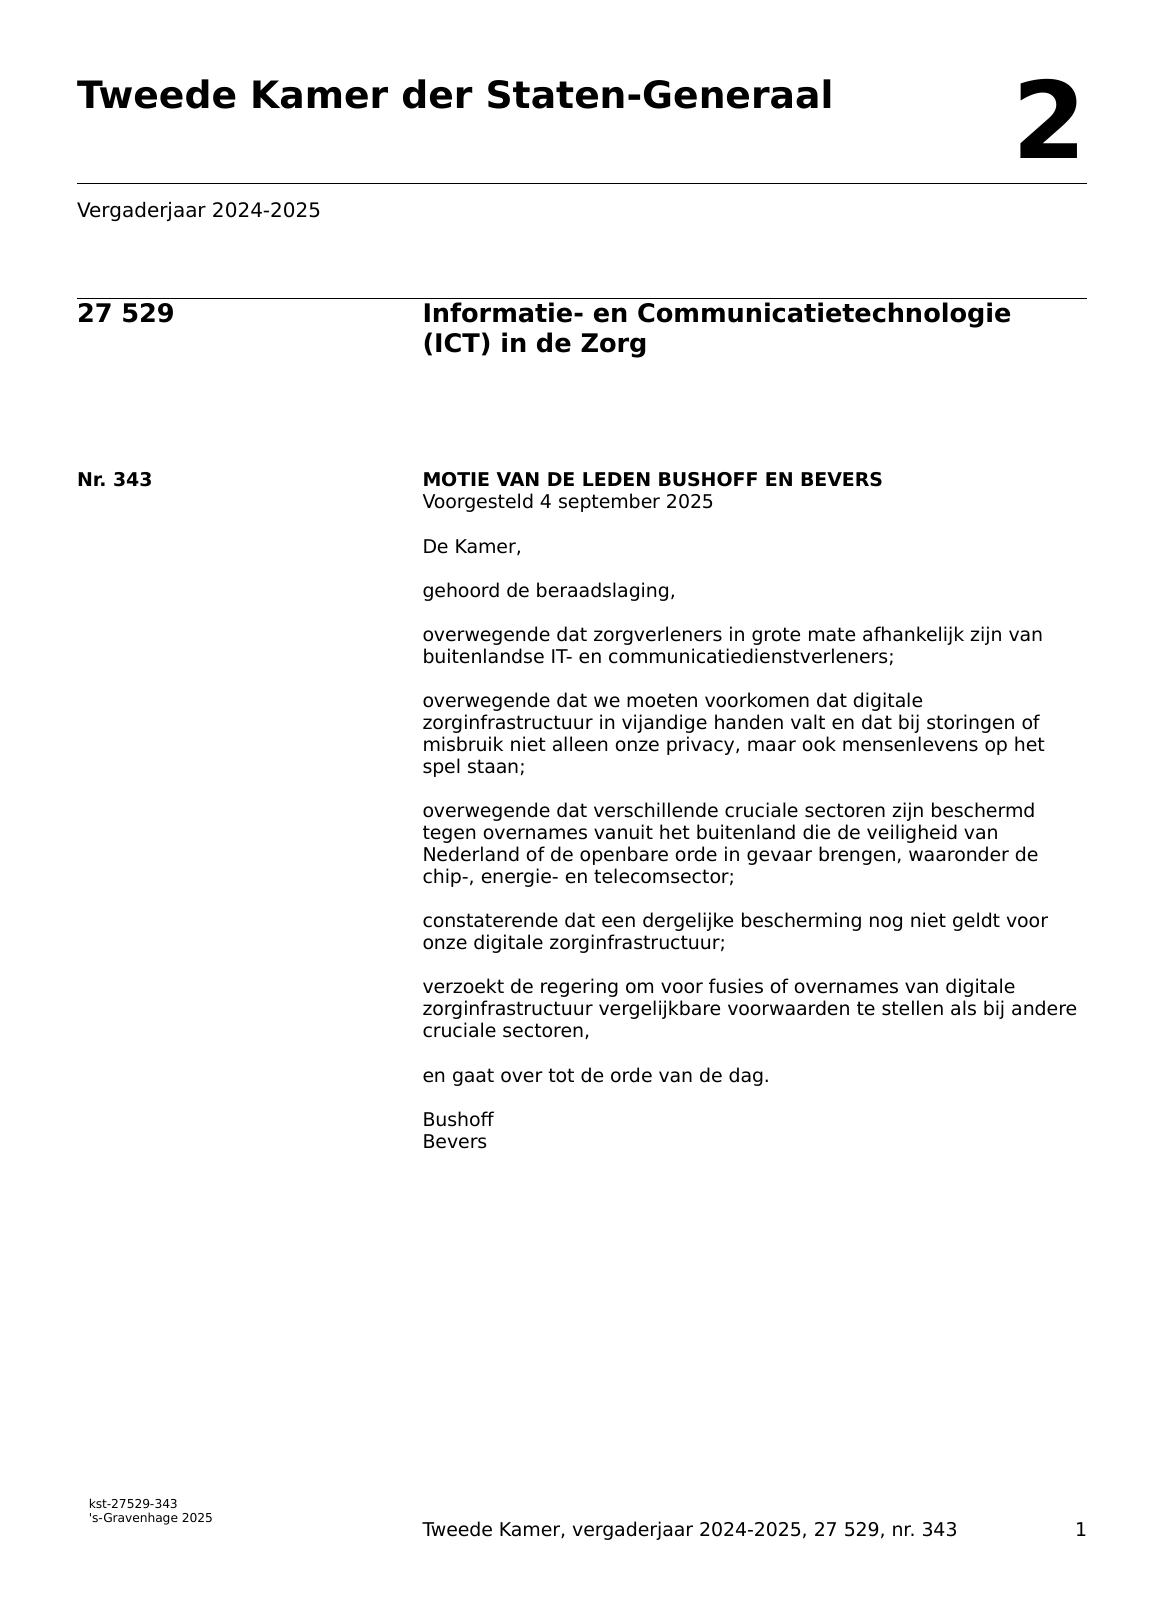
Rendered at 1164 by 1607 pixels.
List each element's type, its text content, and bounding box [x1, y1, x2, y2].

text overwegende dat we moeten voorkomen dat digitale zorginfrastructuur in vijandige handen valt en dat bij storingen of misbruik niet alleen onze privacy, maar ook mensenlevens op het spel staan; [422, 690, 1087, 778]
text Bevers [422, 1131, 1087, 1153]
subtitle Nr. 343 MOTIE VAN DE LEDEN BUSHOFF EN BEVERS [77, 469, 1087, 491]
text Bushoff [422, 1109, 1087, 1131]
text kst-27529-343 [88, 1497, 323, 1511]
text 's-Gravenhage 2025 [88, 1511, 323, 1525]
text Voorgesteld 4 september 2025 [422, 491, 1087, 513]
text De Kamer, [422, 536, 1087, 557]
table_cell Vergaderjaar 2024-2025 [77, 184, 1087, 298]
text gehoord de beraadslaging, [422, 580, 1087, 602]
table_header 2 [886, 59, 1087, 183]
text overwegende dat verschillende cruciale sectoren zijn beschermd tegen overnames vanuit het buitenland die de veiligheid van Nederland of de openbare orde in gevaar brengen, waaronder de chip-, energie- en telecomsector; [422, 800, 1087, 888]
subtitle 27 529 Informatie- en Communicatietechnologie (ICT) in de Zorg [77, 299, 1087, 358]
text overwegende dat zorgverleners in grote mate afhankelijk zijn van buitenlandse IT- en communicatiedienstverleners; [422, 624, 1087, 668]
table_header Tweede Kamer der Staten-Generaal [77, 59, 886, 183]
text en gaat over tot de orde van de dag. [422, 1064, 1087, 1086]
text verzoekt de regering om voor fusies of overnames van digitale zorginfrastructuur vergelijkbare voorwaarden te stellen als bij andere cruciale sectoren, [422, 976, 1087, 1042]
text constaterende dat een dergelijke bescherming nog niet geldt voor onze digitale zorginfrastructuur; [422, 910, 1087, 954]
